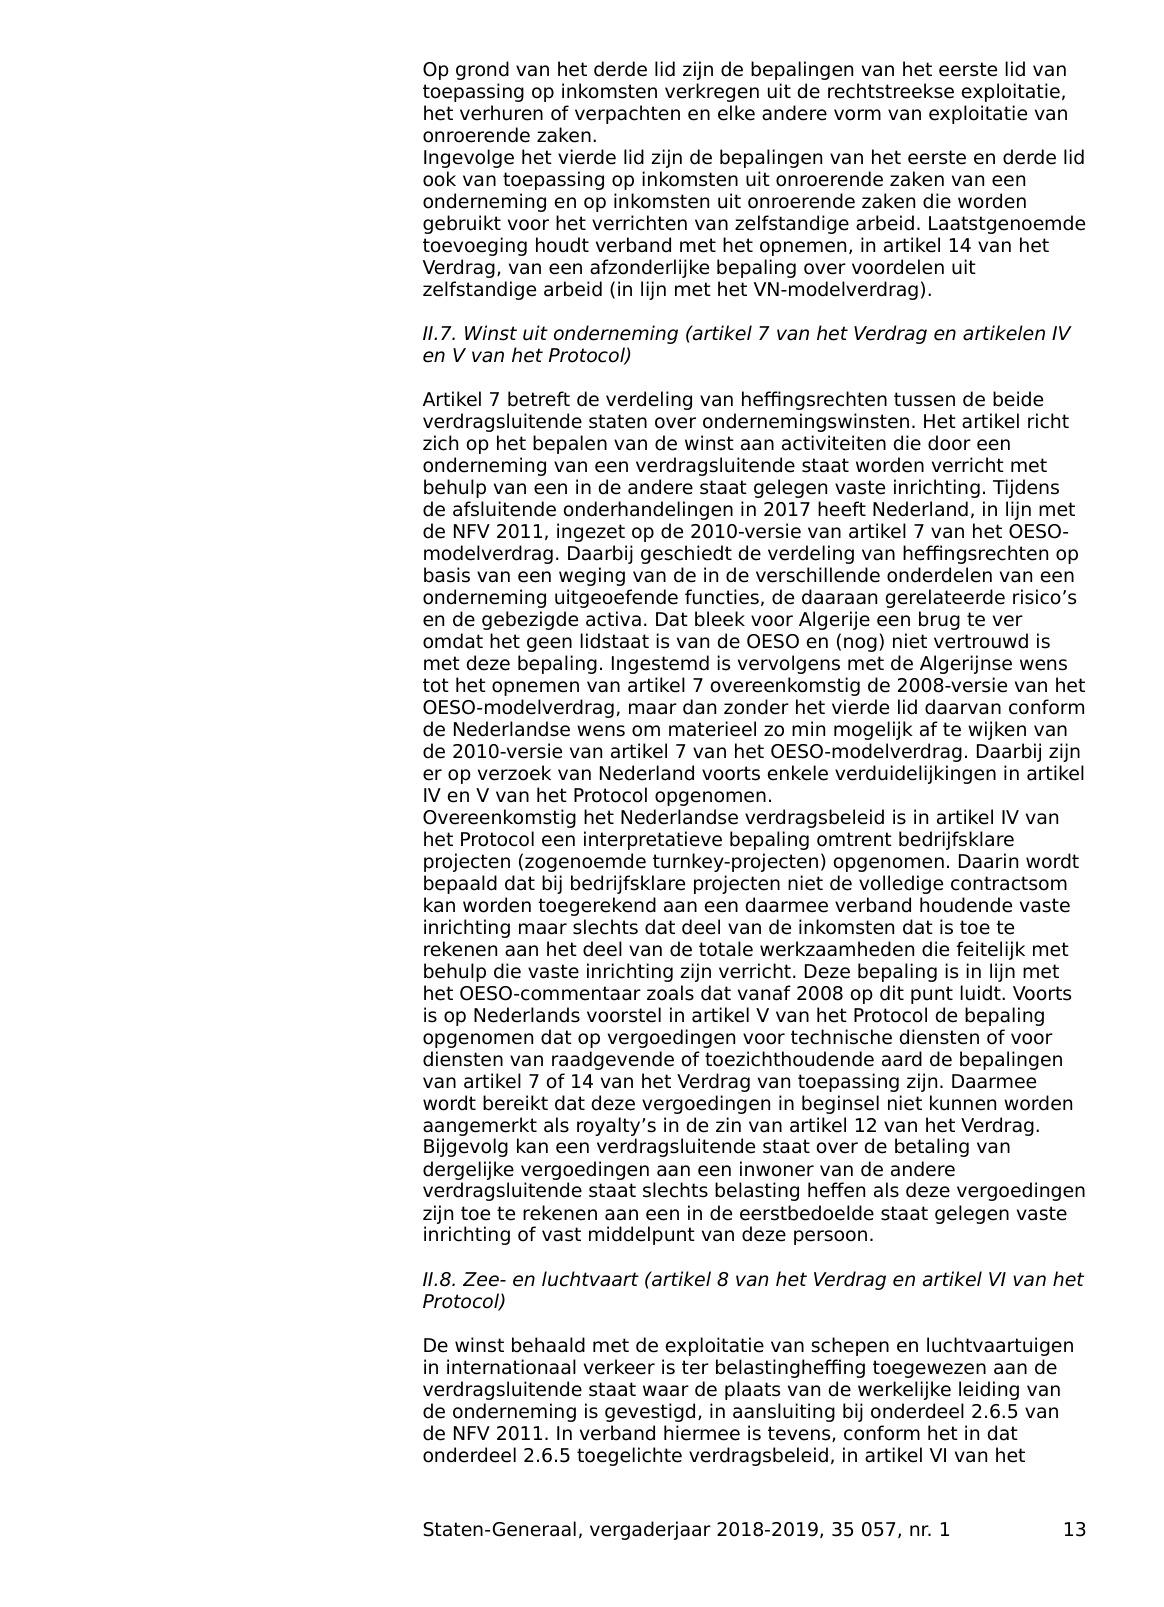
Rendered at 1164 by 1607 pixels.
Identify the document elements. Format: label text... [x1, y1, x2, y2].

text De winst behaald met de exploitatie van schepen en luchtvaartuigen in internationaal verkeer is ter belastingheffing toegewezen aan de verdragsluitende staat waar de plaats van de werkelijke leiding van de onderneming is gevestigd, in aansluiting bij onderdeel 2.6.5 van de NFV 2011. In verband hiermee is tevens, conform het in dat onderdeel 2.6.5 toegelichte verdragsbeleid, in artikel VI van het [422, 1335, 1087, 1467]
text Ingevolge het vierde lid zijn de bepalingen van het eerste en derde lid ook van toepassing op inkomsten uit onroerende zaken van een onderneming en op inkomsten uit onroerende zaken die worden gebruikt voor het verrichten van zelfstandige arbeid. Laatstgenoemde toevoeging houdt verband met het opnemen, in artikel 14 van het Verdrag, van een afzonderlijke bepaling over voordelen uit zelfstandige arbeid (in lijn met het VN-modelverdrag). [422, 147, 1087, 301]
subtitle II.7. Winst uit onderneming (artikel 7 van het Verdrag en artikelen IV en V van het Protocol) [422, 323, 1087, 367]
text Artikel 7 betreft de verdeling van heffingsrechten tussen de beide verdragsluitende staten over ondernemingswinsten. Het artikel richt zich op het bepalen van de winst aan activiteiten die door een onderneming van een verdragsluitende staat worden verricht met behulp van een in de andere staat gelegen vaste inrichting. Tijdens de afsluitende onderhandelingen in 2017 heeft Nederland, in lijn met de NFV 2011, ingezet op de 2010-versie van artikel 7 van het OESO-modelverdrag. Daarbij geschiedt de verdeling van heffingsrechten op basis van een weging van de in de verschillende onderdelen van een onderneming uitgeoefende functies, de daaraan gerelateerde risico’s en de gebezigde activa. Dat bleek voor Algerije een brug te ver omdat het geen lidstaat is van de OESO en (nog) niet vertrouwd is met deze bepaling. Ingestemd is vervolgens met de Algerijnse wens tot het opnemen van artikel 7 overeenkomstig de 2008-versie van het OESO-modelverdrag, maar dan zonder het vierde lid daarvan conform de Nederlandse wens om materieel zo min mogelijk af te wijken van de 2010-versie van artikel 7 van het OESO-modelverdrag. Daarbij zijn er op verzoek van Nederland voorts enkele verduidelijkingen in artikel IV en V van het Protocol opgenomen. [422, 389, 1087, 807]
text Op grond van het derde lid zijn de bepalingen van het eerste lid van toepassing op inkomsten verkregen uit de rechtstreekse exploitatie, het verhuren of verpachten en elke andere vorm van exploitatie van onroerende zaken. [422, 59, 1087, 147]
subtitle II.8. Zee- en luchtvaart (artikel 8 van het Verdrag en artikel VI van het Protocol) [422, 1268, 1087, 1312]
text Overeenkomstig het Nederlandse verdragsbeleid is in artikel IV van het Protocol een interpretatieve bepaling omtrent bedrijfsklare projecten (zogenoemde turnkey-projecten) opgenomen. Daarin wordt bepaald dat bij bedrijfsklare projecten niet de volledige contractsom kan worden toegerekend aan een daarmee verband houdende vaste inrichting maar slechts dat deel van de inkomsten dat is toe te rekenen aan het deel van de totale werkzaamheden die feitelijk met behulp die vaste inrichting zijn verricht. Deze bepaling is in lijn met het OESO-commentaar zoals dat vanaf 2008 op dit punt luidt. Voorts is op Nederlands voorstel in artikel V van het Protocol de bepaling opgenomen dat op vergoedingen voor technische diensten of voor diensten van raadgevende of toezichthoudende aard de bepalingen van artikel 7 of 14 van het Verdrag van toepassing zijn. Daarmee wordt bereikt dat deze vergoedingen in beginsel niet kunnen worden aangemerkt als royalty’s in de zin van artikel 12 van het Verdrag. Bijgevolg kan een verdragsluitende staat over de betaling van dergelijke vergoedingen aan een inwoner van de andere verdragsluitende staat slechts belasting heffen als deze vergoedingen zijn toe te rekenen aan een in de eerstbedoelde staat gelegen vaste inrichting of vast middelpunt van deze persoon. [422, 807, 1087, 1246]
